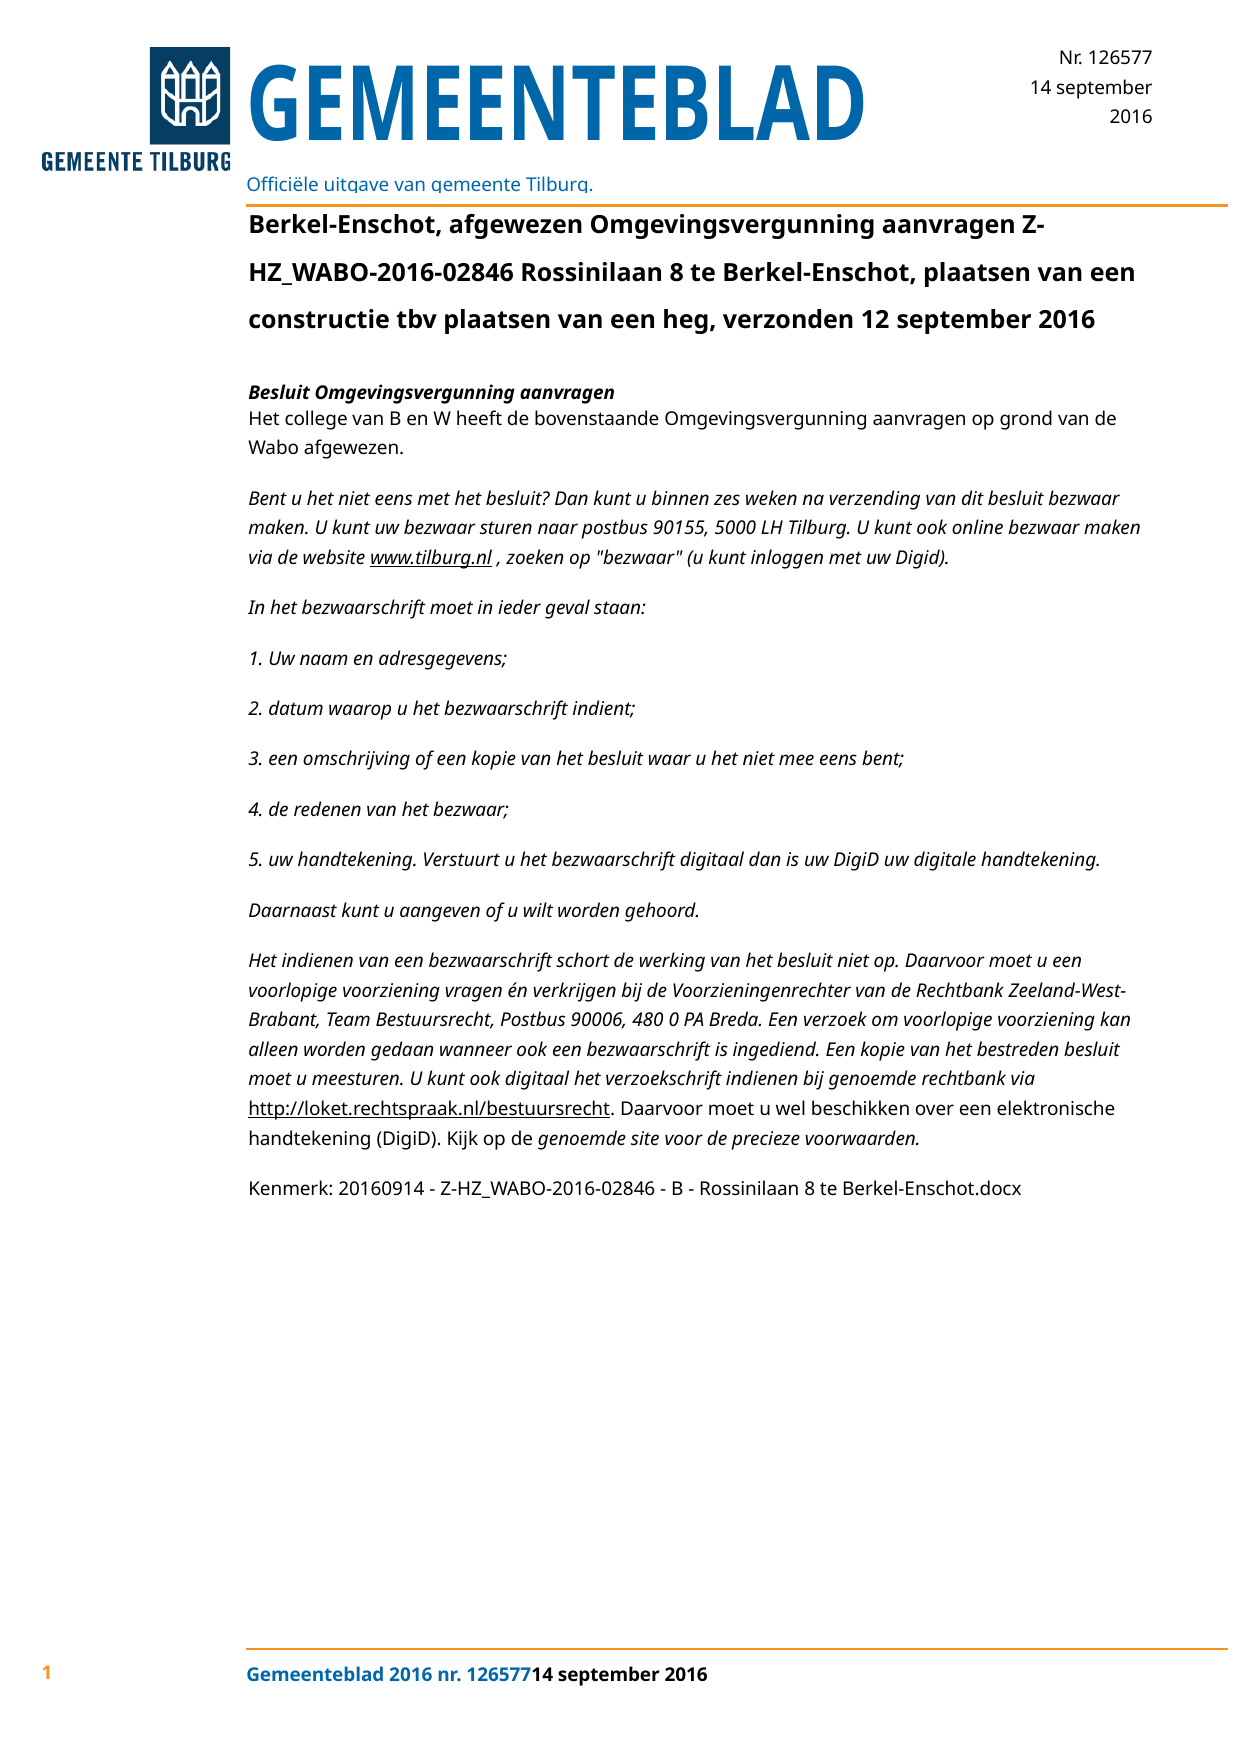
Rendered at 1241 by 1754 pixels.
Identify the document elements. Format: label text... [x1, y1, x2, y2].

text Bent u het niet eens met het besluit? Dan kunt u binnen zes weken na verzending van dit besluit bezwaar maken. U kunt uw bezwaar sturen naar postbus 90155, 5000 LH Tilburg. U kunt ook online bezwaar maken via de website www.tilburg.nl , zoeken op "bezwaar" (u kunt inloggen met uw Digid). [248, 485, 1152, 570]
text 5. uw handtekening. Verstuurt u het bezwaarschrift digitaal dan is uw DigiD uw digitale handtekening. [248, 846, 1152, 872]
text Berkel-Enschot, afgewezen Omgevingsvergunning aanvragen Z-HZ_WABO-2016-02846 Rossinilaan 8 te Berkel-Enschot, plaatsen van een constructie tbv plaatsen van een heg, verzonden 12 september 2016 [248, 207, 1152, 336]
text Het college van B en W heeft de bovenstaande Omgevingsvergunning aanvragen op grond van de Wabo afgewezen. [248, 405, 1152, 460]
text In het bezwaarschrift moet in ieder geval staan: [248, 594, 1152, 620]
text Daarnaast kunt u aangeven of u wilt worden gehoord. [248, 897, 1152, 923]
picture [41, 47, 231, 172]
text Kenmerk: 20160914 - Z-HZ_WABO-2016-02846 - B - Rossinilaan 8 te Berkel-Enschot.docx [248, 1175, 1152, 1201]
text 1. Uw naam en adresgegevens; [248, 645, 1152, 671]
text Het indienen van een bezwaarschrift schort de werking van het besluit niet op. Daarvoor moet u een voorlopige voorziening vragen én verkrijgen bij de Voorzieningenrechter van de Rechtbank Zeeland-West-Brabant, Team Bestuursrecht, Postbus 90006, 480 0 PA Breda. Een verzoek om voorlopige voorziening kan alleen worden gedaan wanneer ook een bezwaarschrift is ingediend. Een kopie van het bestreden besluit moet u meesturen. U kunt ook digitaal het verzoekschrift indienen bij genoemde rechtbank via http://loket.rechtspraak.nl/bestuursrecht. Daarvoor moet u wel beschikken over een elektronische handtekening (DigiD). Kijk op de genoemde site voor de precieze voorwaarden. [248, 947, 1152, 1151]
text Besluit Omgevingsvergunning aanvragen [248, 379, 1152, 405]
text 4. de redenen van het bezwaar; [248, 796, 1152, 822]
text 3. een omschrijving of een kopie van het besluit waar u het niet mee eens bent; [248, 746, 1152, 771]
text 2. datum waarop u het bezwaarschrift indient; [248, 695, 1152, 721]
